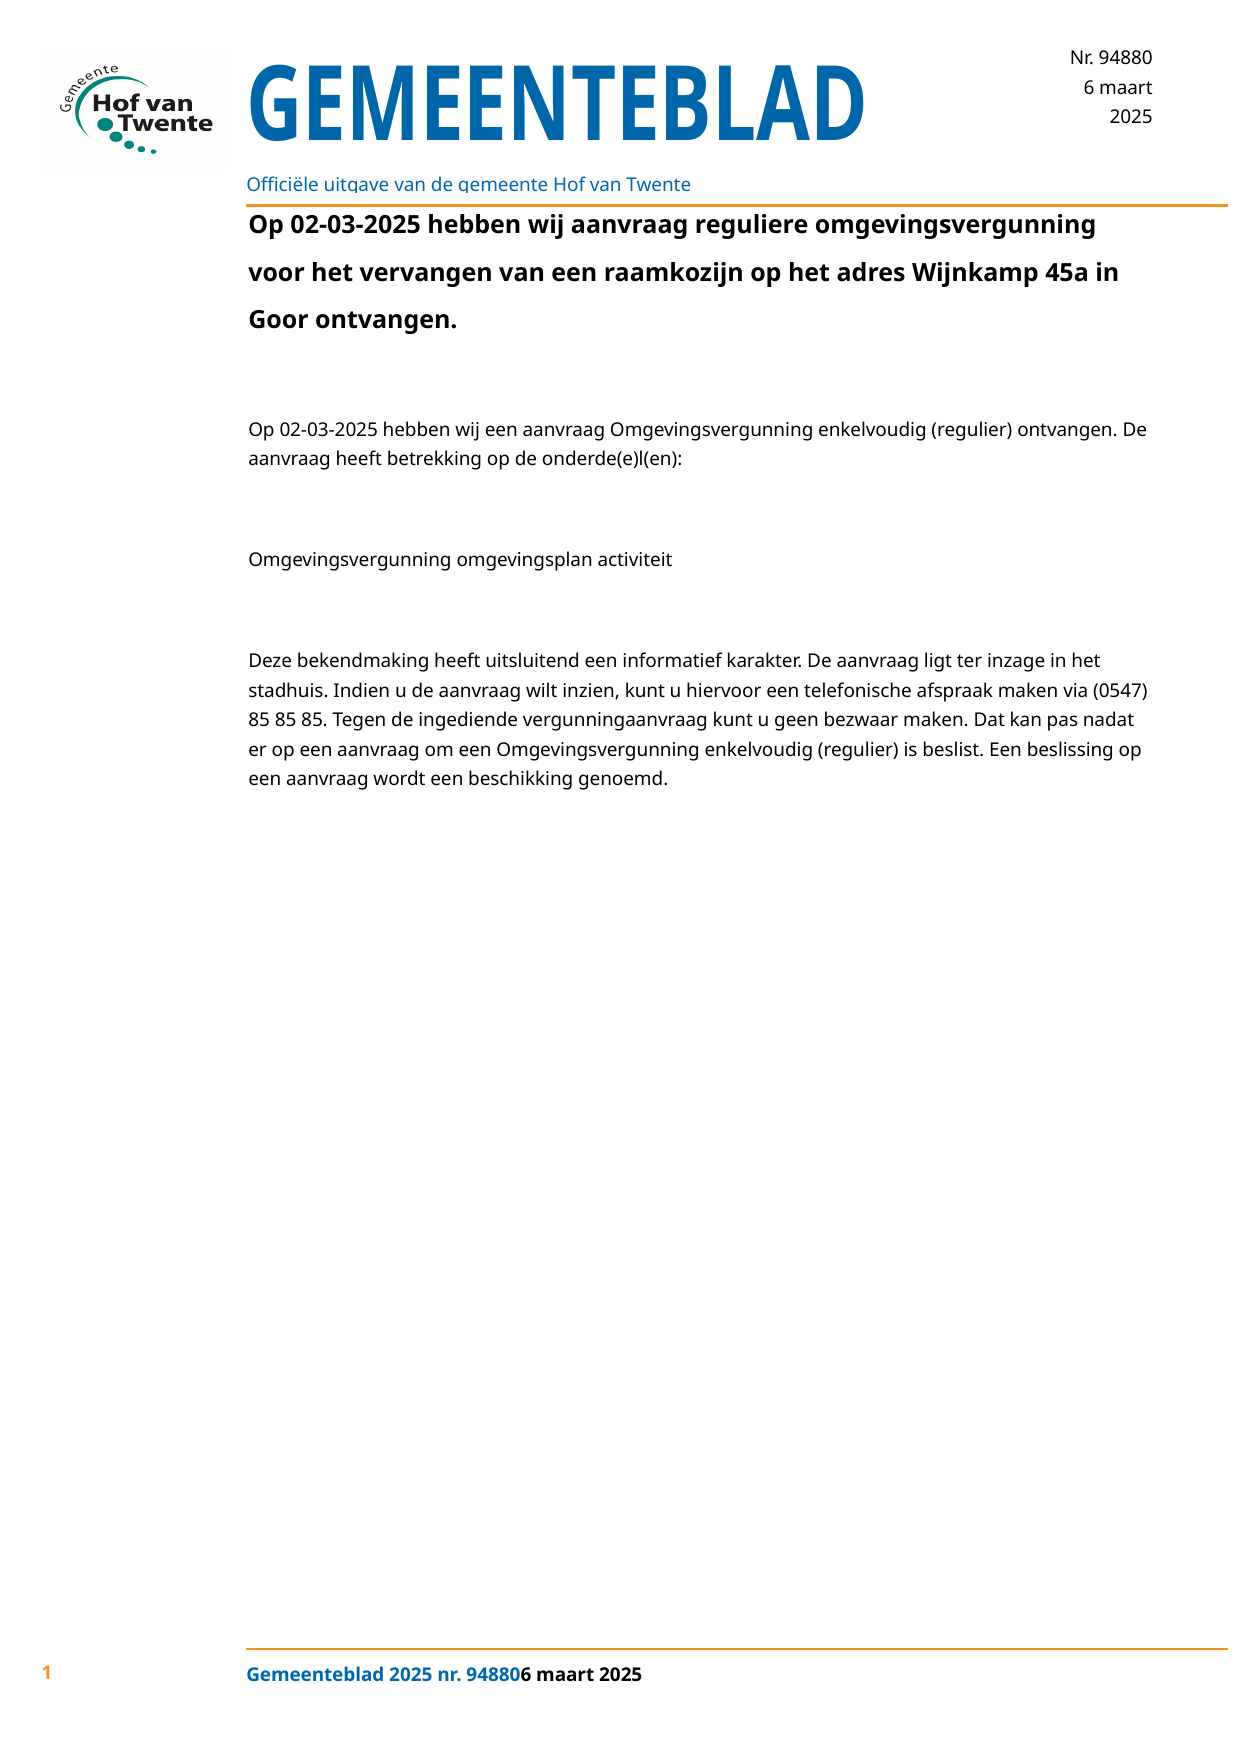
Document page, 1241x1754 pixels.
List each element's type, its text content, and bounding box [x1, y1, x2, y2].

text Op 02-03-2025 hebben wij aanvraag reguliere omgevingsvergunning voor het vervangen van een raamkozijn op het adres Wijnkamp 45a in Goor ontvangen. [248, 207, 1152, 336]
text Deze bekendmaking heeft uitsluitend een informatief karakter. De aanvraag ligt ter inzage in het stadhuis. Indien u de aanvraag wilt inzien, kunt u hiervoor een telefonische afspraak maken via (0547) 85 85 85. Tegen de ingediende vergunningaanvraag kunt u geen bezwaar maken. Dat kan pas nadat er op een aanvraag om een Omgevingsvergunning enkelvoudig (regulier) is beslist. Een beslissing op een aanvraag wordt een beschikking genoemd. [248, 647, 1152, 791]
text Omgevingsvergunning omgevingsplan activiteit [248, 546, 1152, 572]
picture [41, 47, 231, 172]
text Op 02-03-2025 hebben wij een aanvraag Omgevingsvergunning enkelvoudig (regulier) ontvangen. De aanvraag heeft betrekking op de onderde(e)l(en): [248, 416, 1152, 471]
